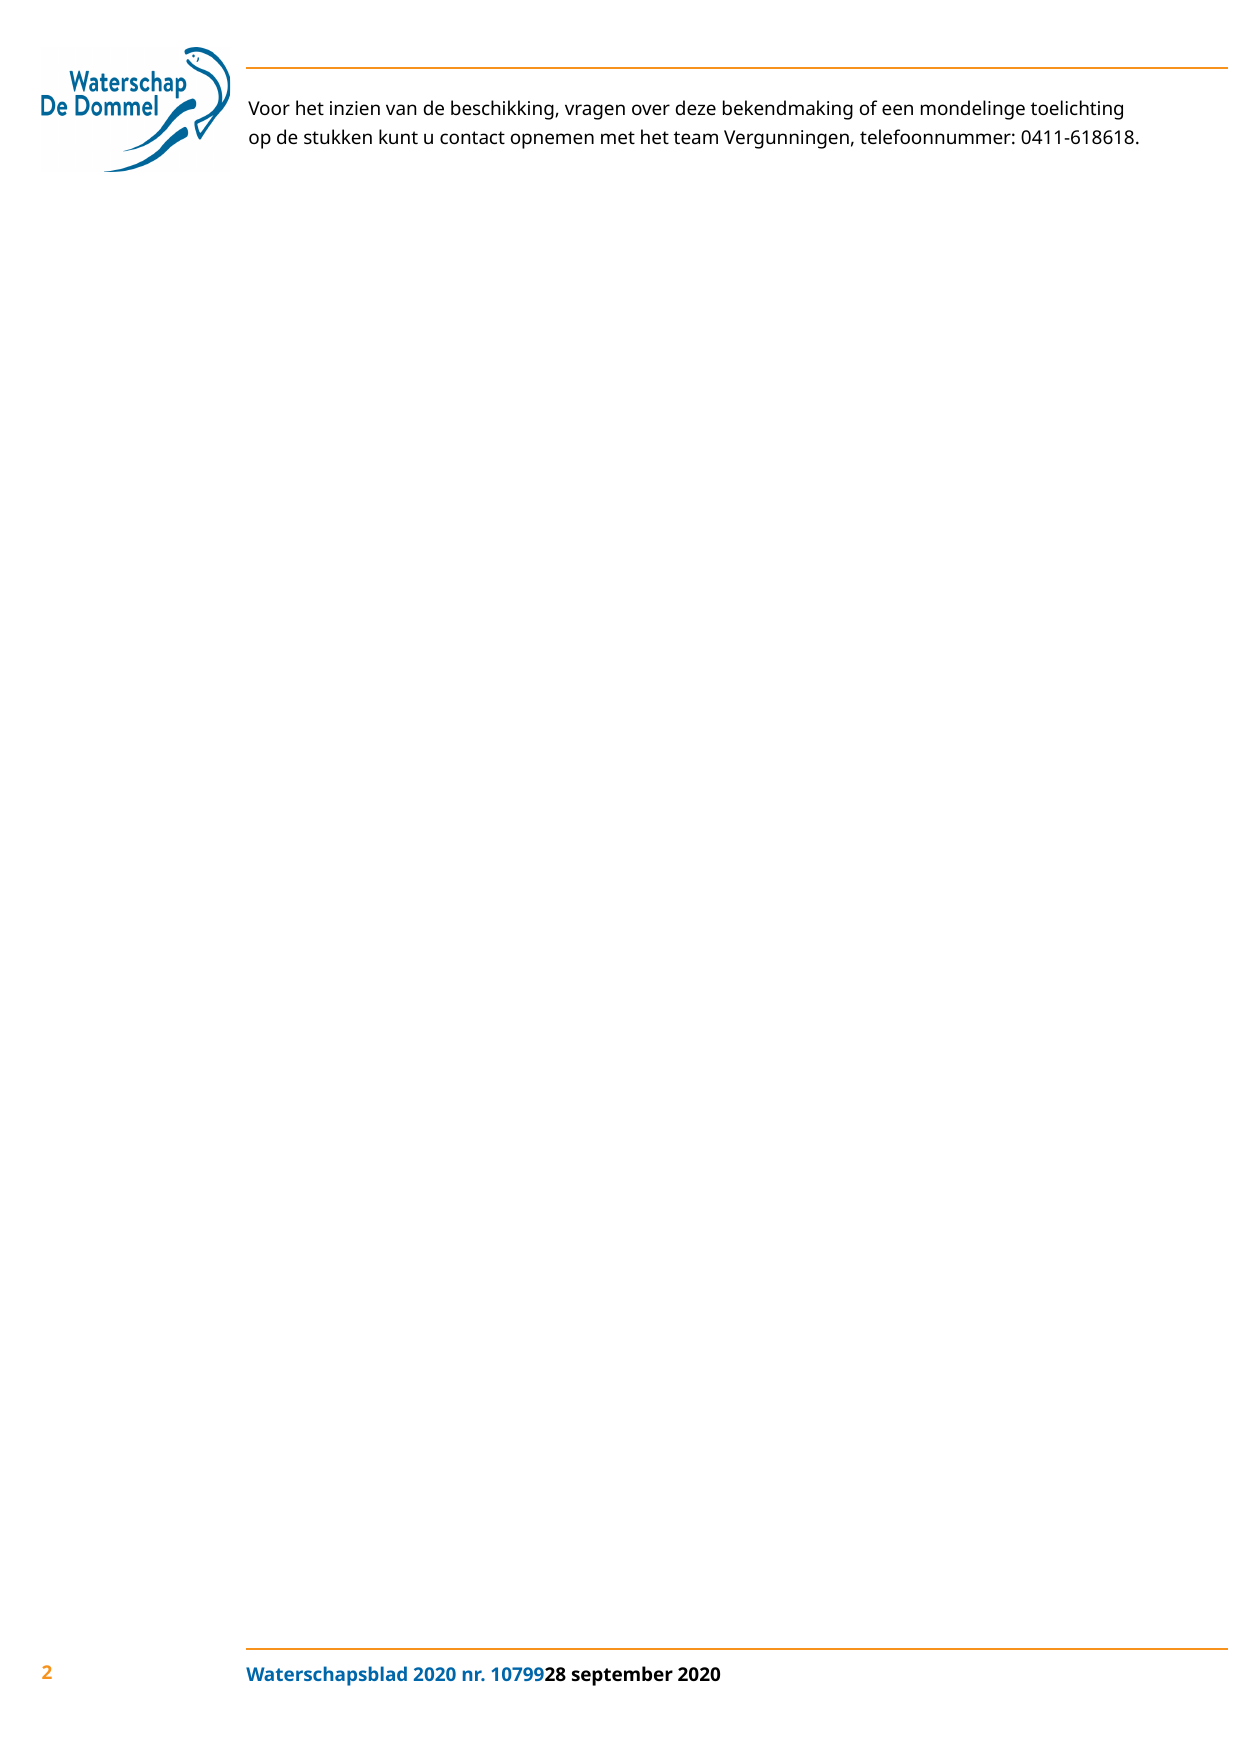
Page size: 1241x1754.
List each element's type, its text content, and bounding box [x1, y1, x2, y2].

picture [45, 99, 51, 111]
picture [204, 47, 231, 76]
picture [198, 118, 210, 131]
text Voor het inzien van de beschikking, vragen over deze bekendmaking of een mondelinge toelichting op de stukken kunt u contact opnemen met het team Vergunningen, telefoonnummer: 0411-618618. [248, 95, 1152, 150]
picture [41, 47, 231, 172]
